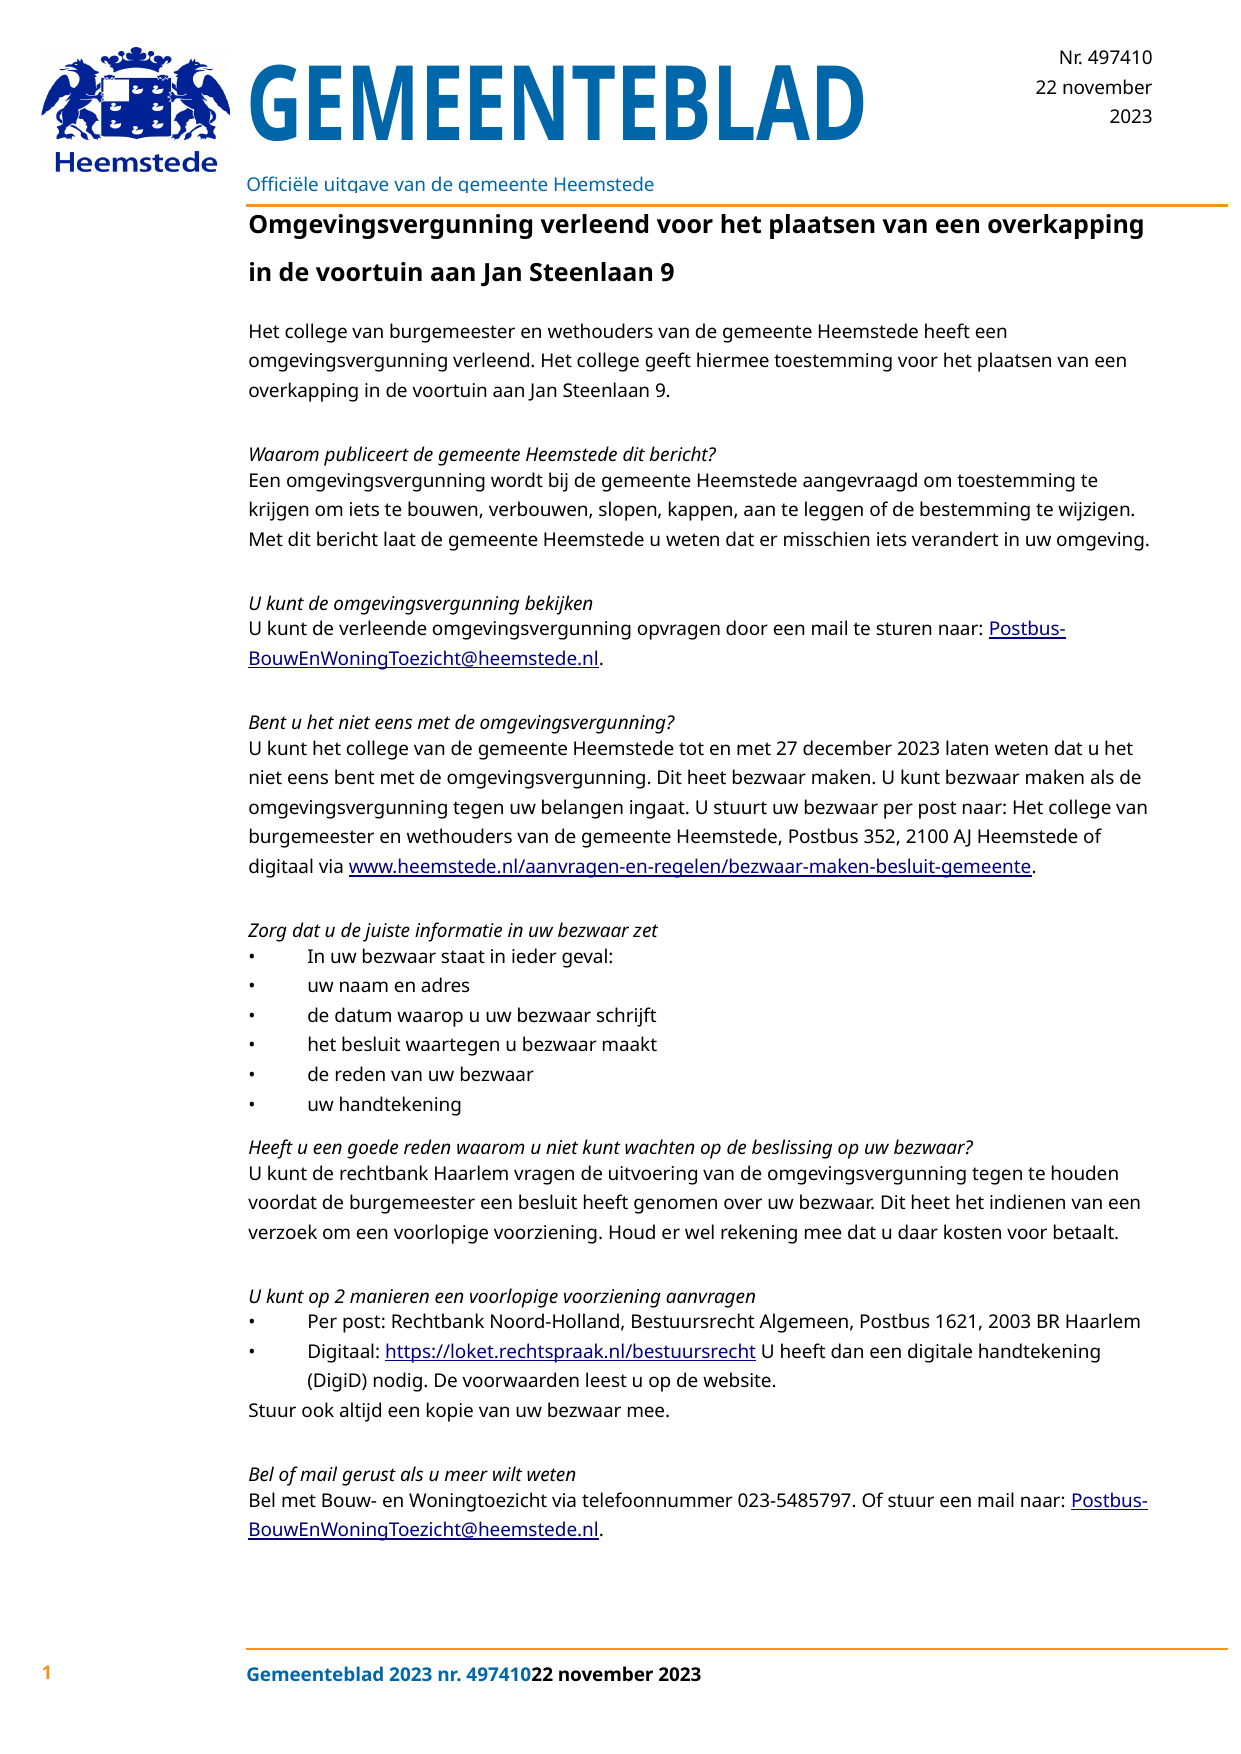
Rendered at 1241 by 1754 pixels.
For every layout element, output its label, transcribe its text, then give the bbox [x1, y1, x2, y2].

text Bent u het niet eens met de omgevingsvergunning? [248, 709, 1152, 735]
text U kunt het college van de gemeente Heemstede tot en met 27 december 2023 laten weten dat u het niet eens bent met de omgevingsvergunning. Dit heet bezwaar maken. U kunt bezwaar maken als de omgevingsvergunning tegen uw belangen ingaat. U stuurt uw bezwaar per post naar: Het college van burgemeester en wethouders van de gemeente Heemstede, Postbus 352, 2100 AJ Heemstede of digitaal via www.heemstede.nl/aanvragen-en-regelen/bezwaar-maken-besluit-gemeente. [248, 735, 1152, 879]
text Stuur ook altijd een kopie van uw bezwaar mee. [248, 1397, 1152, 1423]
text Bel met Bouw- en Woningtoezicht via telefoonnummer 023-5485797. Of stuur een mail naar: Postbus-BouwEnWoningToezicht@heemstede.nl. [248, 1487, 1152, 1542]
text Bel of mail gerust als u meer wilt weten [248, 1461, 1152, 1487]
list In uw bezwaar staat in ieder geval: [248, 943, 1152, 969]
picture [41, 47, 231, 172]
list de datum waarop u uw bezwaar schrijft [248, 1002, 1152, 1028]
text U kunt de verleende omgevingsvergunning opvragen door een mail te sturen naar: Postbus-BouwEnWoningToezicht@heemstede.nl. [248, 616, 1152, 671]
text Heeft u een goede reden waarom u niet kunt wachten op de beslissing op uw bezwaar? [248, 1134, 1152, 1160]
list het besluit waartegen u bezwaar maakt [248, 1032, 1152, 1057]
list Digitaal: https://loket.rechtspraak.nl/bestuursrecht U heeft dan een digitale handtekening (DigiD) nodig. De voorwaarden leest u op de website. [248, 1338, 1152, 1393]
text Zorg dat u de juiste informatie in uw bezwaar zet [248, 917, 1152, 943]
text U kunt de rechtbank Haarlem vragen de uitvoering van de omgevingsvergunning tegen te houden voordat de burgemeester een besluit heeft genomen over uw bezwaar. Dit heet het indienen van een verzoek om een voorlopige voorziening. Houd er wel rekening mee dat u daar kosten voor betaalt. [248, 1160, 1152, 1244]
list uw naam en adres [248, 972, 1152, 998]
list uw handtekening [248, 1091, 1152, 1117]
text U kunt de omgevingsvergunning bekijken [248, 590, 1152, 616]
list de reden van uw bezwaar [248, 1061, 1152, 1087]
text Omgevingsvergunning verleend voor het plaatsen van een overkapping in de voortuin aan Jan Steenlaan 9 [248, 207, 1152, 288]
text Waarom publiceert de gemeente Heemstede dit bericht? [248, 441, 1152, 467]
text U kunt op 2 manieren een voorlopige voorziening aanvragen [248, 1283, 1152, 1308]
text Een omgevingsvergunning wordt bij de gemeente Heemstede aangevraagd om toestemming te krijgen om iets te bouwen, verbouwen, slopen, kappen, aan te leggen of de bestemming te wijzigen. Met dit bericht laat de gemeente Heemstede u weten dat er misschien iets verandert in uw omgeving. [248, 467, 1152, 552]
list Per post: Rechtbank Noord-Holland, Bestuursrecht Algemeen, Postbus 1621, 2003 BR Haarlem [248, 1308, 1152, 1334]
text Het college van burgemeester en wethouders van de gemeente Heemstede heeft een omgevingsvergunning verleend. Het college geeft hiermee toestemming voor het plaatsen van een overkapping in de voortuin aan Jan Steenlaan 9. [248, 318, 1152, 403]
